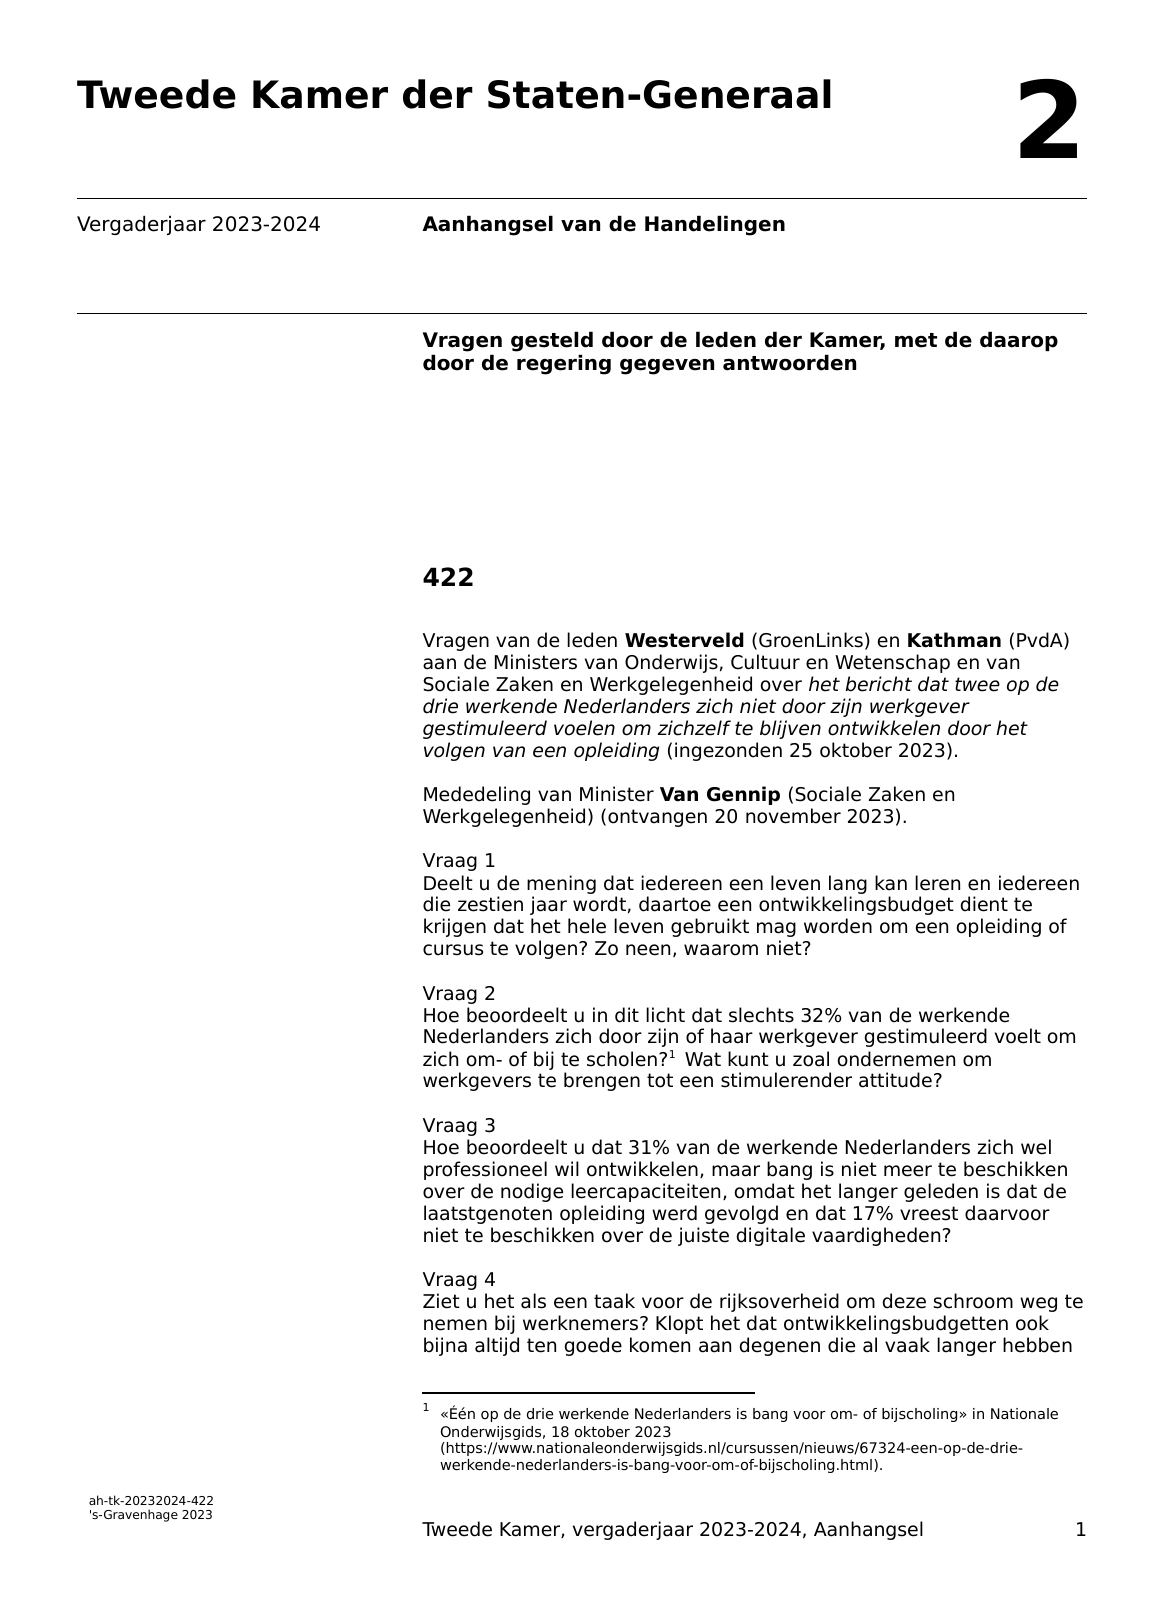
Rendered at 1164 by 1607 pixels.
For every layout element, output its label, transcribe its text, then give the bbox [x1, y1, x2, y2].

table_header Tweede Kamer der Staten-Generaal [77, 59, 886, 198]
table_cell Aanhangsel van de Handelingen [422, 199, 1087, 313]
text 's-Gravenhage 2023 [88, 1508, 323, 1522]
text Ziet u het als een taak voor de rijksoverheid om deze schroom weg te nemen bij werknemers? Klopt het dat ontwikkelingsbudgetten ook bijna altijd ten goede komen aan degenen die al vaak langer hebben [422, 1291, 1087, 1357]
text Deelt u de mening dat iedereen een leven lang kan leren en iedereen die zestien jaar wordt, daartoe een ontwikkelingsbudget dient te krijgen dat het hele leven gebruikt mag worden om een opleiding of cursus te volgen? Zo neen, waarom niet? [422, 872, 1087, 960]
text Hoe beoordeelt u in dit licht dat slechts 32% van de werkende Nederlanders zich door zijn of haar werkgever gestimuleerd voelt om zich om- of bij te scholen? Wat kunt u zoal ondernemen om werkgevers te brengen tot een stimulerender attitude? [422, 1004, 1087, 1092]
text Vraag 2 [422, 982, 1087, 1004]
table_cell Vragen gesteld door de leden der Kamer, met de daarop door de regering gegeven antwoorden [422, 314, 1087, 375]
text «Één op de drie werkende Nederlanders is bang voor om- of bijscholing» in Nationale Onderwijsgids, 18 oktober 2023 (https://www.nationaleonderwijsgids.nl/cursussen/nieuws/67324-een-op-de-drie-werkende-nederlanders-is-bang-voor-om-of-bijscholing.html). [422, 1402, 1087, 1474]
table_header 2 [886, 59, 1087, 198]
text Vraag 3 [422, 1114, 1087, 1137]
text Hoe beoordeelt u dat 31% van de werkende Nederlanders zich wel professioneel wil ontwikkelen, maar bang is niet meer te beschikken over de nodige leercapaciteiten, omdat het langer geleden is dat de laatstgenoten opleiding werd gevolgd en dat 17% vreest daarvoor niet te beschikken over de juiste digitale vaardigheden? [422, 1137, 1087, 1246]
table_cell [77, 314, 422, 375]
text Vragen van de leden Westerveld (GroenLinks) en Kathman (PvdA) aan de Ministers van Onderwijs, Cultuur en Wetenschap en van Sociale Zaken en Werkgelegenheid over het bericht dat twee op de drie werkende Nederlanders zich niet door zijn werkgever gestimuleerd voelen om zichzelf te blijven ontwikkelen door het volgen van een opleiding (ingezonden 25 oktober 2023). [422, 630, 1087, 762]
table_cell Vergaderjaar 2023-2024 [77, 199, 422, 313]
text ah-tk-20232024-422 [88, 1494, 323, 1508]
text 422 [422, 563, 1087, 592]
text Vraag 4 [422, 1269, 1087, 1291]
text Mededeling van Minister Van Gennip (Sociale Zaken en Werkgelegenheid) (ontvangen 20 november 2023). [422, 784, 1087, 828]
text Vraag 1 [422, 850, 1087, 872]
